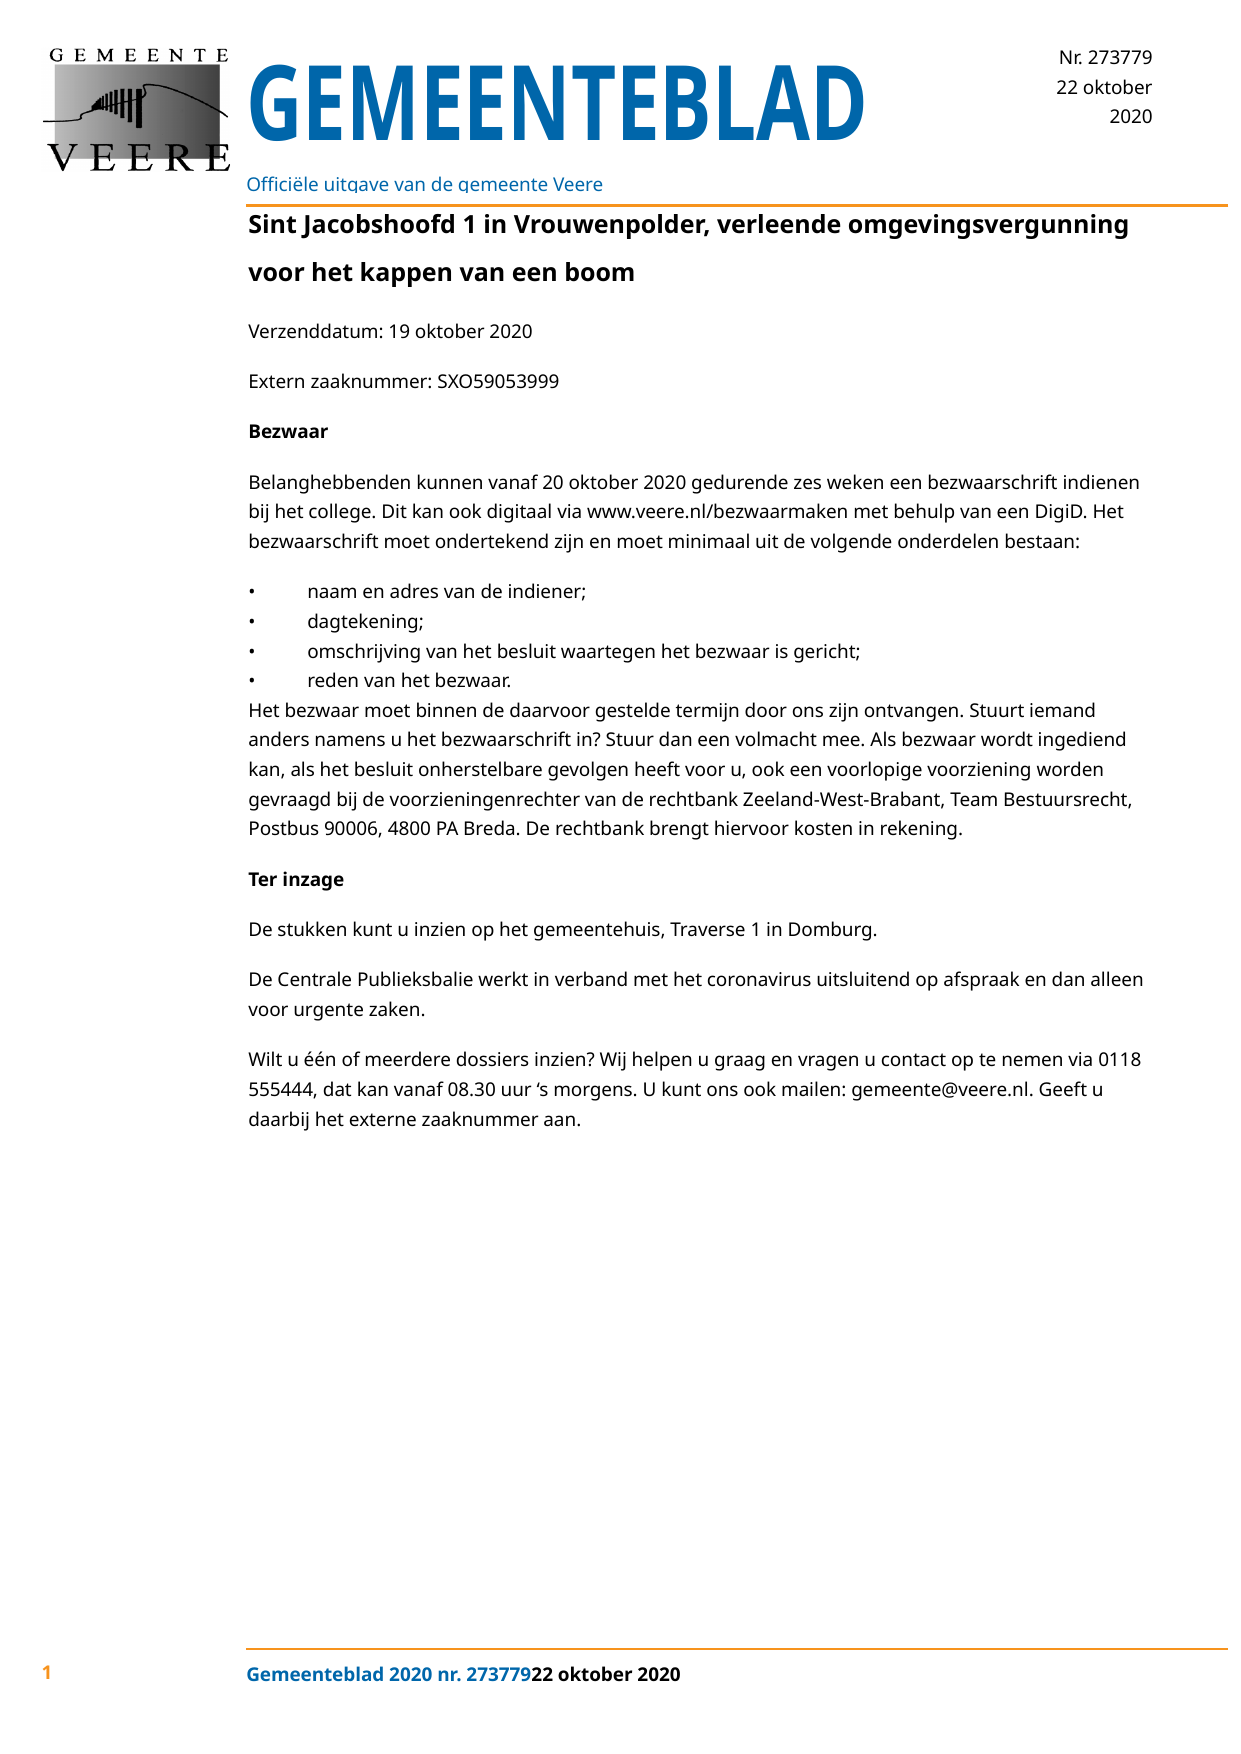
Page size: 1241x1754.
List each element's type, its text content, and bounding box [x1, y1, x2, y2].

text Verzenddatum: 19 oktober 2020 [248, 318, 1152, 344]
list omschrijving van het besluit waartegen het bezwaar is gericht; [248, 638, 1152, 664]
text Belanghebbenden kunnen vanaf 20 oktober 2020 gedurende zes weken een bezwaarschrift indienen bij het college. Dit kan ook digitaal via www.veere.nl/bezwaarmaken met behulp van een DigiD. Het bezwaarschrift moet ondertekend zijn en moet minimaal uit de volgende onderdelen bestaan: [248, 469, 1152, 554]
text Extern zaaknummer: SXO59053999 [248, 368, 1152, 394]
text Bezwaar [248, 419, 1152, 444]
list naam en adres van de indiener; [248, 579, 1152, 604]
list reden van het bezwaar. [248, 667, 1152, 693]
text De stukken kunt u inzien op het gemeentehuis, Traverse 1 in Domburg. [248, 916, 1152, 942]
text Ter inzage [248, 866, 1152, 892]
text Wilt u één of meerdere dossiers inzien? Wij helpen u graag en vragen u contact op te nemen via 0118 555444, dat kan vanaf 08.30 uur ‘s morgens. U kunt ons ook mailen: gemeente@veere.nl. Geeft u daarbij het externe zaaknummer aan. [248, 1047, 1152, 1132]
text Het bezwaar moet binnen de daarvoor gestelde termijn door ons zijn ontvangen. Stuurt iemand anders namens u het bezwaarschrift in? Stuur dan een volmacht mee. Als bezwaar wordt ingediend kan, als het besluit onherstelbare gevolgen heeft voor u, ook een voorlopige voorziening worden gevraagd bij de voorzieningenrechter van de rechtbank Zeeland-West-Brabant, Team Bestuursrecht, Postbus 90006, 4800 PA Breda. De rechtbank brengt hiervoor kosten in rekening. [248, 697, 1152, 841]
picture [41, 47, 231, 172]
text De Centrale Publieksbalie werkt in verband met het coronavirus uitsluitend op afspraak en dan alleen voor urgente zaken. [248, 967, 1152, 1022]
text Sint Jacobshoofd 1 in Vrouwenpolder, verleende omgevingsvergunning voor het kappen van een boom [248, 207, 1152, 288]
list dagtekening; [248, 608, 1152, 634]
